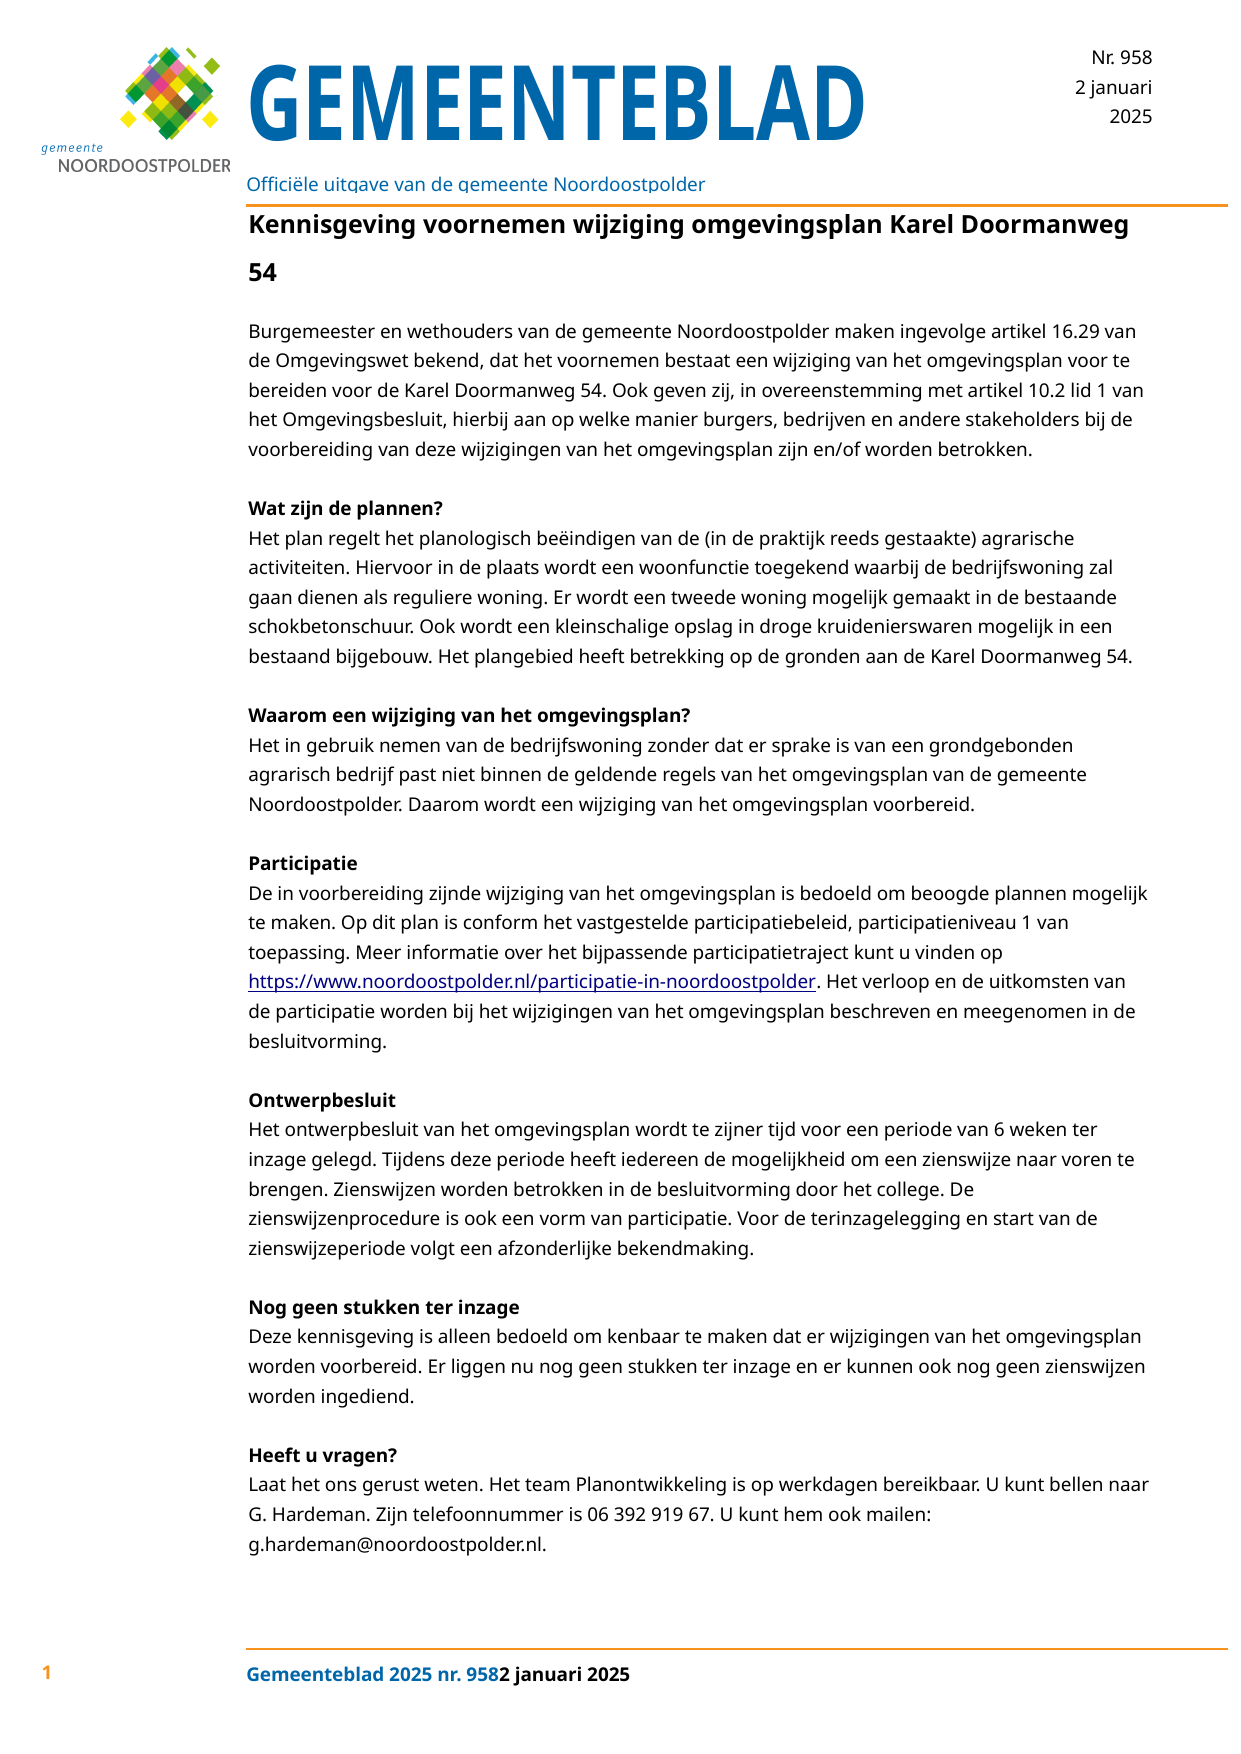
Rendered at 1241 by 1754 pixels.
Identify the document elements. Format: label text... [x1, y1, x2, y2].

text Burgemeester en wethouders van de gemeente Noordoostpolder maken ingevolge artikel 16.29 van de Omgevingswet bekend, dat het voornemen bestaat een wijziging van het omgevingsplan voor te bereiden voor de Karel Doormanweg 54. Ook geven zij, in overeenstemming met artikel 10.2 lid 1 van het Omgevingsbesluit, hierbij aan op welke manier burgers, bedrijven en andere stakeholders bij de voorbereiding van deze wijzigingen van het omgevingsplan zijn en/of worden betrokken. [248, 318, 1152, 462]
text Participatie [248, 850, 1152, 876]
text Het in gebruik nemen van de bedrijfswoning zonder dat er sprake is van een grondgebonden agrarisch bedrijf past niet binnen de geldende regels van het omgevingsplan van de gemeente Noordoostpolder. Daarom wordt een wijziging van het omgevingsplan voorbereid. [248, 732, 1152, 817]
text Heeft u vragen? [248, 1442, 1152, 1468]
text Het plan regelt het planologisch beëindigen van de (in de praktijk reeds gestaakte) agrarische activiteiten. Hiervoor in de plaats wordt een woonfunctie toegekend waarbij de bedrijfswoning zal gaan dienen als reguliere woning. Er wordt een tweede woning mogelijk gemaakt in de bestaande schokbetonschuur. Ook wordt een kleinschalige opslag in droge kruidenierswaren mogelijk in een bestaand bijgebouw. Het plangebied heeft betrekking op de gronden aan de Karel Doormanweg 54. [248, 525, 1152, 669]
text Nog geen stukken ter inzage [248, 1294, 1152, 1320]
text Deze kennisgeving is alleen bedoeld om kenbaar te maken dat er wijzigingen van het omgevingsplan worden voorbereid. Er liggen nu nog geen stukken ter inzage en er kunnen ook nog geen zienswijzen worden ingediend. [248, 1324, 1152, 1409]
text Ontwerpbesluit [248, 1087, 1152, 1113]
picture [41, 47, 231, 172]
text Het ontwerpbesluit van het omgevingsplan wordt te zijner tijd voor een periode van 6 weken ter inzage gelegd. Tijdens deze periode heeft iedereen de mogelijkheid om een zienswijze naar voren te brengen. Zienswijzen worden betrokken in de besluitvorming door het college. De zienswijzenprocedure is ook een vorm van participatie. Voor de terinzagelegging en start van de zienswijzeperiode volgt een afzonderlijke bekendmaking. [248, 1117, 1152, 1261]
text De in voorbereiding zijnde wijziging van het omgevingsplan is bedoeld om beoogde plannen mogelijk te maken. Op dit plan is conform het vastgestelde participatiebeleid, participatieniveau 1 van toepassing. Meer informatie over het bijpassende participatietraject kunt u vinden op https://www.noordoostpolder.nl/participatie-in-noordoostpolder. Het verloop en de uitkomsten van de participatie worden bij het wijzigingen van het omgevingsplan beschreven en meegenomen in de besluitvorming. [248, 880, 1152, 1054]
text Wat zijn de plannen? [248, 495, 1152, 521]
text Laat het ons gerust weten. Het team Planontwikkeling is op werkdagen bereikbaar. U kunt bellen naar G. Hardeman. Zijn telefoonnummer is 06 392 919 67. U kunt hem ook mailen: g.hardeman@noordoostpolder.nl. [248, 1472, 1152, 1557]
text Kennisgeving voornemen wijziging omgevingsplan Karel Doormanweg 54 [248, 207, 1152, 288]
text Waarom een wijziging van het omgevingsplan? [248, 702, 1152, 728]
